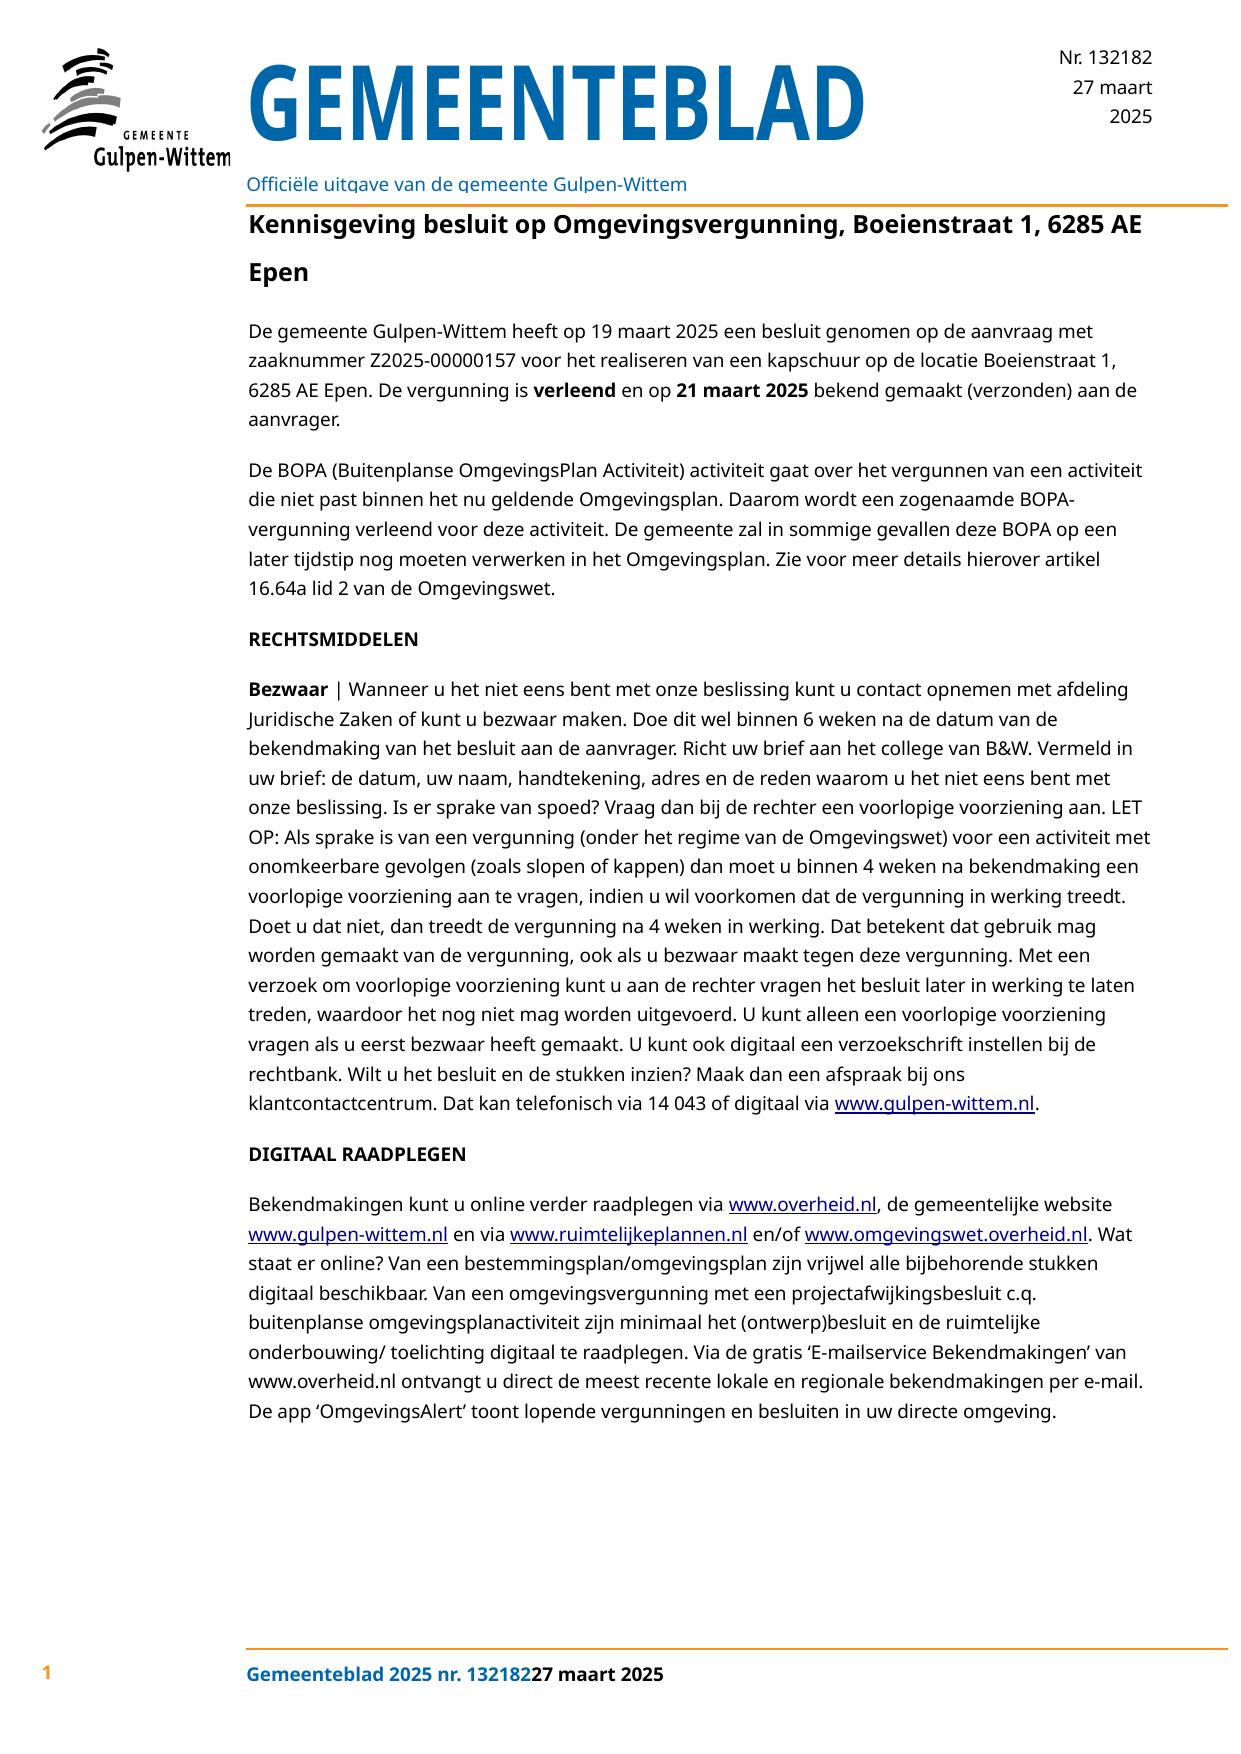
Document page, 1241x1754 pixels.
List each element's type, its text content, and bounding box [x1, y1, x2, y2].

text Kennisgeving besluit op Omgevingsvergunning, Boeienstraat 1, 6285 AE Epen [248, 207, 1152, 288]
text DIGITAAL RAADPLEGEN [248, 1141, 1152, 1167]
text De gemeente Gulpen-Wittem heeft op 19 maart 2025 een besluit genomen op de aanvraag met zaaknummer Z2025-00000157 voor het realiseren van een kapschuur op de locatie Boeienstraat 1, 6285 AE Epen. De vergunning is verleend en op 21 maart 2025 bekend gemaakt (verzonden) aan de aanvrager. [248, 318, 1152, 432]
text De BOPA (Buitenplanse OmgevingsPlan Activiteit) activiteit gaat over het vergunnen van een activiteit die niet past binnen het nu geldende Omgevingsplan. Daarom wordt een zogenaamde BOPA-vergunning verleend voor deze activiteit. De gemeente zal in sommige gevallen deze BOPA op een later tijdstip nog moeten verwerken in het Omgevingsplan. Zie voor meer details hierover artikel 16.64a lid 2 van de Omgevingswet. [248, 457, 1152, 601]
picture [41, 47, 231, 172]
text Bekendmakingen kunt u online verder raadplegen via www.overheid.nl, de gemeentelijke website www.gulpen-wittem.nl en via www.ruimtelijkeplannen.nl en/of www.omgevingswet.overheid.nl. Wat staat er online? Van een bestemmingsplan/omgevingsplan zijn vrijwel alle bijbehorende stukken digitaal beschikbaar. Van een omgevingsvergunning met een projectafwijkingsbesluit c.q. buitenplanse omgevingsplanactiviteit zijn minimaal het (ontwerp)besluit en de ruimtelijke onderbouwing/ toelichting digitaal te raadplegen. Via de gratis ‘E-mailservice Bekendmakingen’ van www.overheid.nl ontvangt u direct de meest recente lokale en regionale bekendmakingen per e-mail. De app ‘OmgevingsAlert’ toont lopende vergunningen en besluiten in uw directe omgeving. [248, 1191, 1152, 1424]
text RECHTSMIDDELEN [248, 626, 1152, 652]
text Bezwaar | Wanneer u het niet eens bent met onze beslissing kunt u contact opnemen met afdeling Juridische Zaken of kunt u bezwaar maken. Doe dit wel binnen 6 weken na de datum van de bekendmaking van het besluit aan de aanvrager. Richt uw brief aan het college van B&W. Vermeld in uw brief: de datum, uw naam, handtekening, adres en de reden waarom u het niet eens bent met onze beslissing. Is er sprake van spoed? Vraag dan bij de rechter een voorlopige voorziening aan. LET OP: Als sprake is van een vergunning (onder het regime van de Omgevingswet) voor een activiteit met onomkeerbare gevolgen (zoals slopen of kappen) dan moet u binnen 4 weken na bekendmaking een voorlopige voorziening aan te vragen, indien u wil voorkomen dat de vergunning in werking treedt. Doet u dat niet, dan treedt de vergunning na 4 weken in werking. Dat betekent dat gebruik mag worden gemaakt van de vergunning, ook als u bezwaar maakt tegen deze vergunning. Met een verzoek om voorlopige voorziening kunt u aan de rechter vragen het besluit later in werking te laten treden, waardoor het nog niet mag worden uitgevoerd. U kunt alleen een voorlopige voorziening vragen als u eerst bezwaar heeft gemaakt. U kunt ook digitaal een verzoekschrift instellen bij de rechtbank. Wilt u het besluit en de stukken inzien? Maak dan een afspraak bij ons klantcontactcentrum. Dat kan telefonisch via 14 043 of digitaal via www.gulpen-wittem.nl. [248, 676, 1152, 1116]
